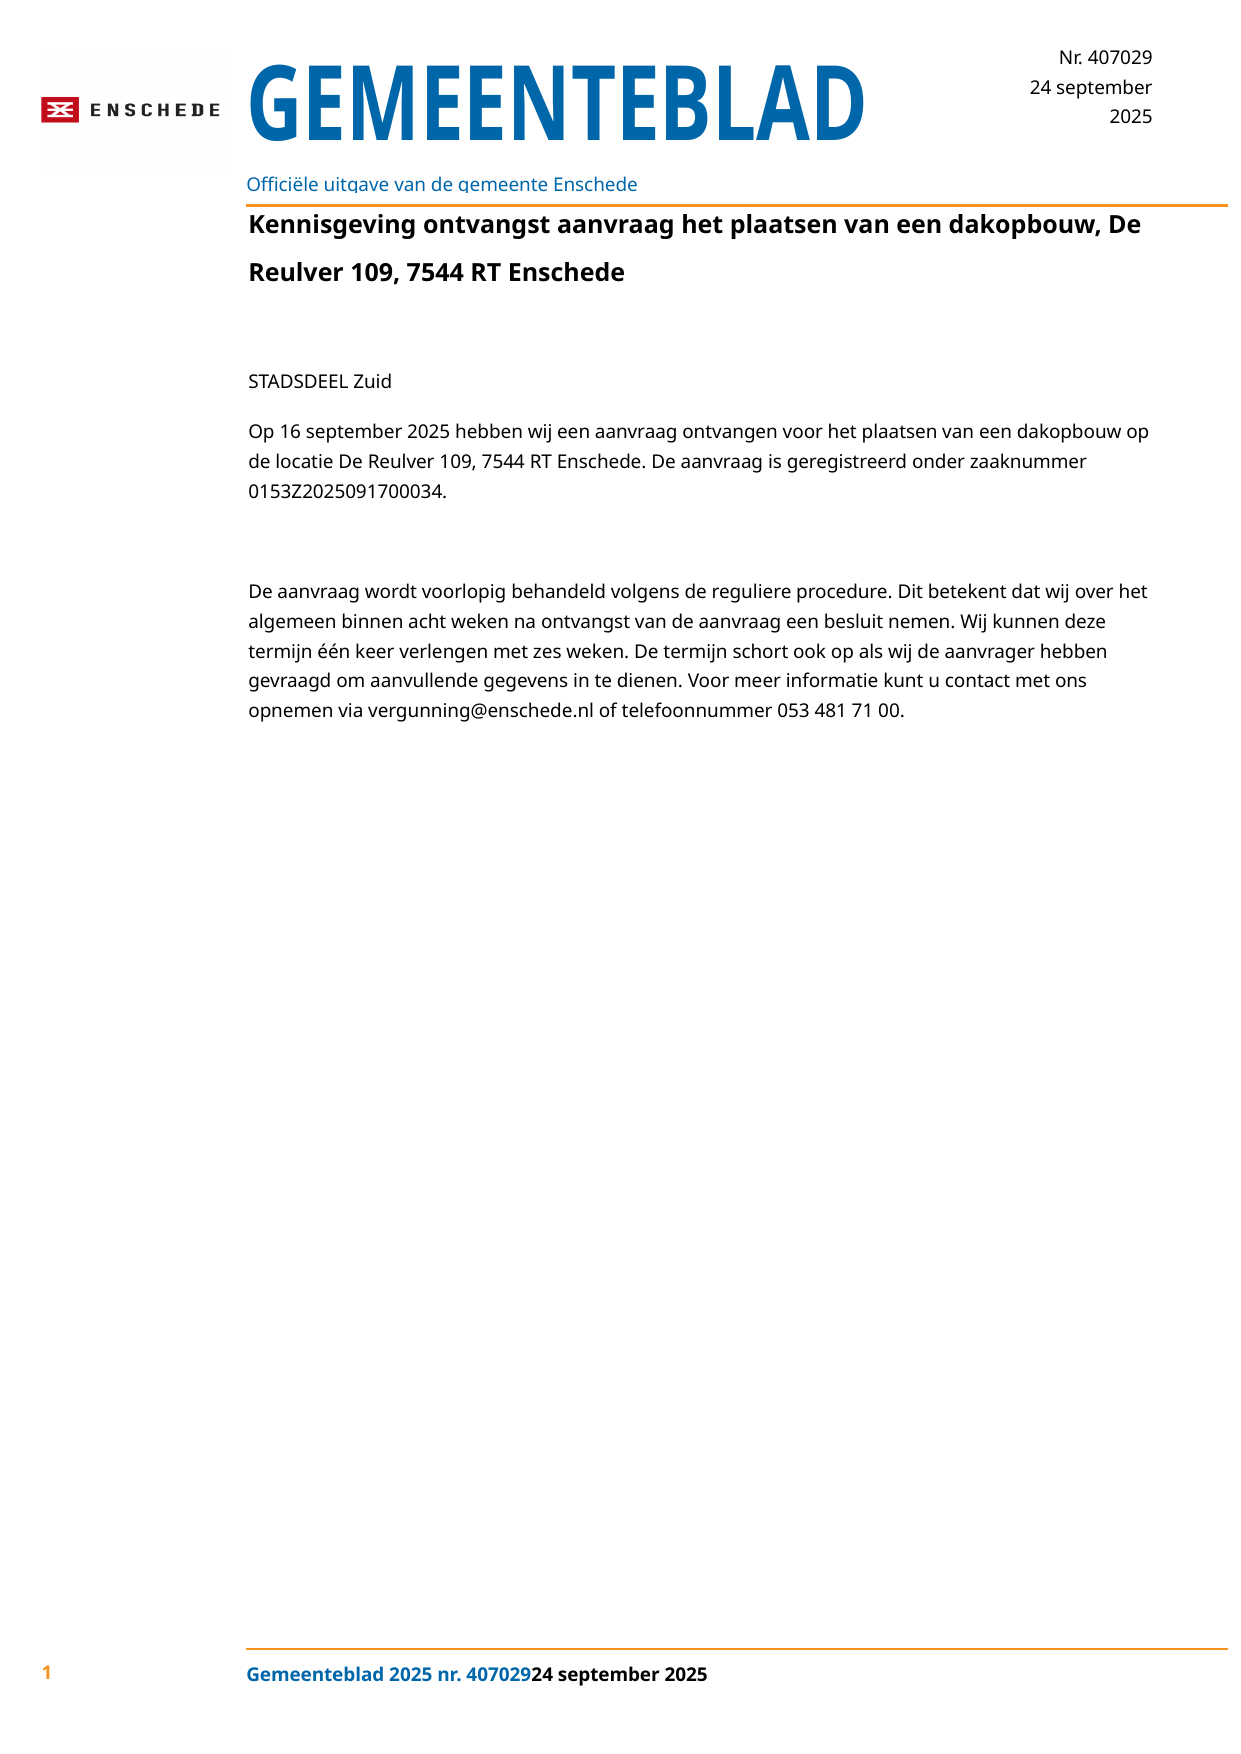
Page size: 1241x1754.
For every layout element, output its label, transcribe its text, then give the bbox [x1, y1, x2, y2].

text Kennisgeving ontvangst aanvraag het plaatsen van een dakopbouw, De Reulver 109, 7544 RT Enschede [248, 207, 1152, 288]
text De aanvraag wordt voorlopig behandeld volgens de reguliere procedure. Dit betekent dat wij over het algemeen binnen acht weken na ontvangst van de aanvraag een besluit nemen. Wij kunnen deze termijn één keer verlengen met zes weken. De termijn schort ook op als wij de aanvrager hebben gevraagd om aanvullende gegevens in te dienen. Voor meer informatie kunt u contact met ons opnemen via vergunning@enschede.nl of telefoonnummer 053 481 71 00. [248, 579, 1152, 723]
picture [41, 47, 231, 172]
text Op 16 september 2025 hebben wij een aanvraag ontvangen voor het plaatsen van een dakopbouw op de locatie De Reulver 109, 7544 RT Enschede. De aanvraag is geregistreerd onder zaaknummer 0153Z2025091700034. [248, 419, 1152, 504]
text STADSDEEL Zuid [248, 368, 1152, 394]
